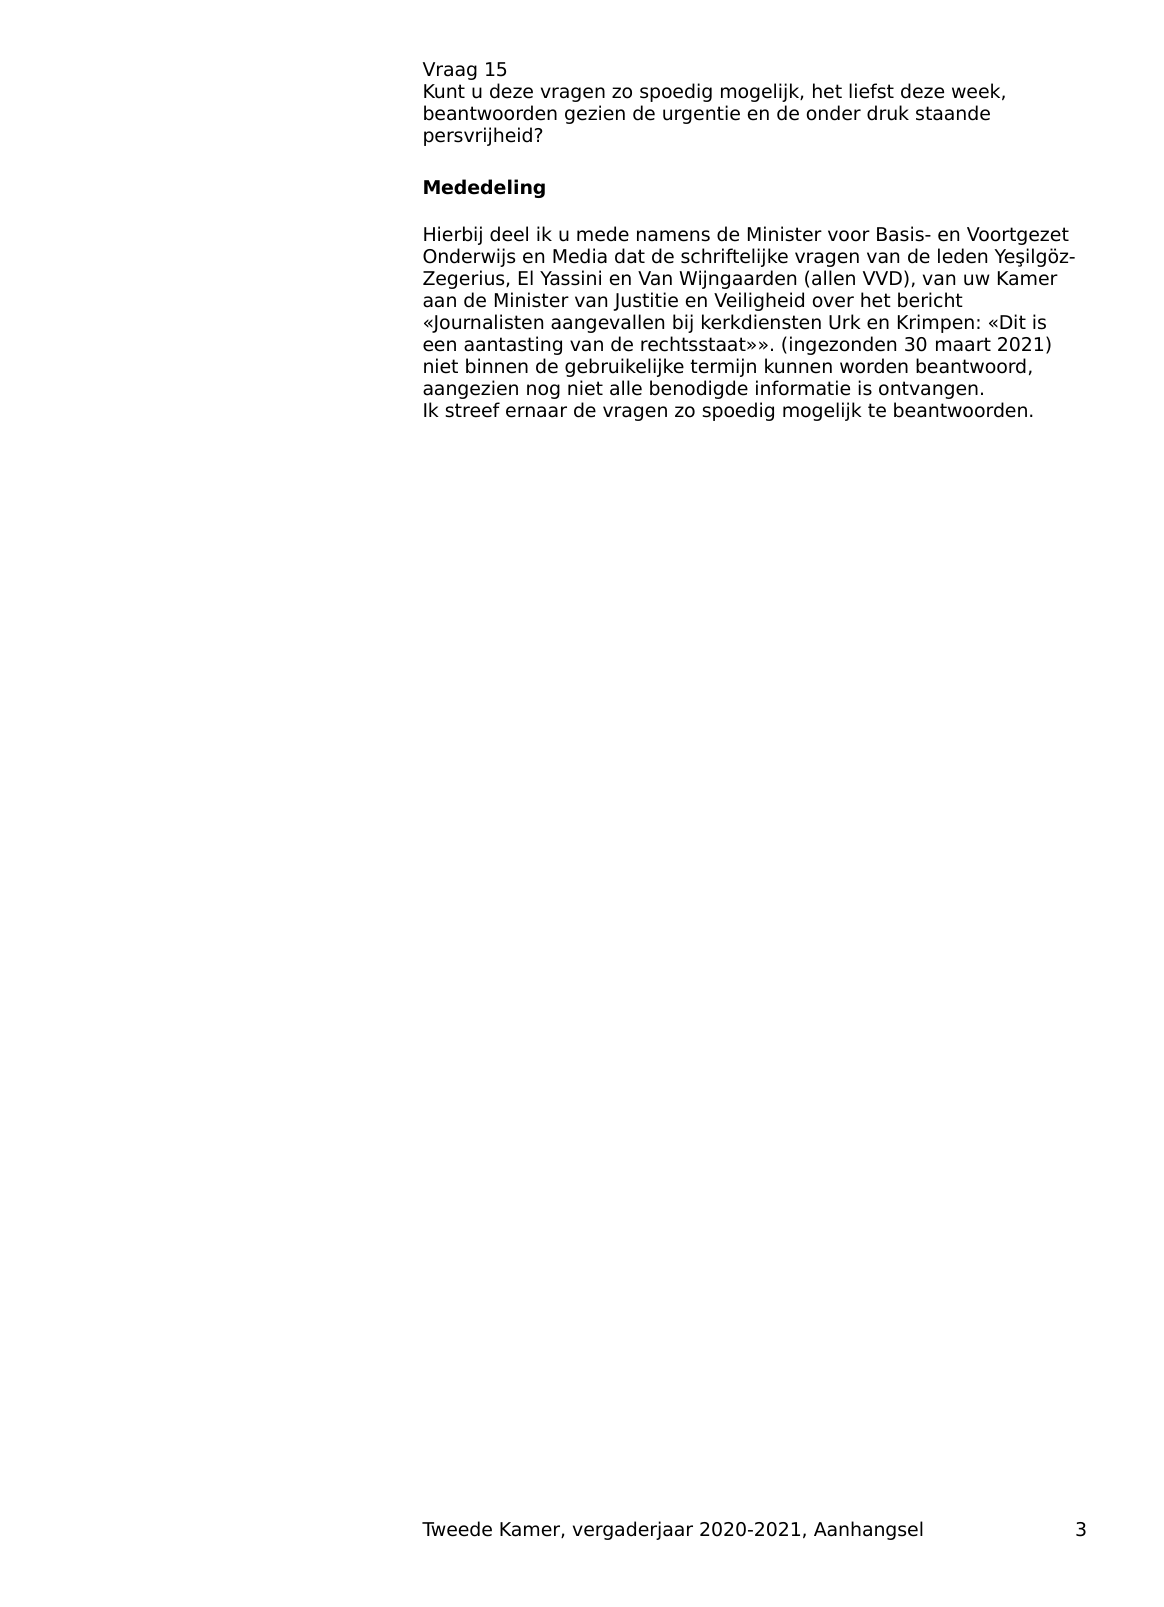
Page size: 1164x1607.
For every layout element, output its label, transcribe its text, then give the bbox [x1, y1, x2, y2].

text Hierbij deel ik u mede namens de Minister voor Basis- en Voortgezet Onderwijs en Media dat de schriftelijke vragen van de leden Yeşilgöz-Zegerius, El Yassini en Van Wijngaarden (allen VVD), van uw Kamer aan de Minister van Justitie en Veiligheid over het bericht «Journalisten aangevallen bij kerkdiensten Urk en Krimpen: «Dit is een aantasting van de rechtsstaat»». (ingezonden 30 maart 2021) niet binnen de gebruikelijke termijn kunnen worden beantwoord, aangezien nog niet alle benodigde informatie is ontvangen. [422, 224, 1087, 400]
subtitle Mededeling [422, 177, 1087, 199]
text Kunt u deze vragen zo spoedig mogelijk, het liefst deze week, beantwoorden gezien de urgentie en de onder druk staande persvrijheid? [422, 81, 1087, 147]
text Vraag 15 [422, 59, 1087, 81]
text Ik streef ernaar de vragen zo spoedig mogelijk te beantwoorden. [422, 400, 1087, 422]
